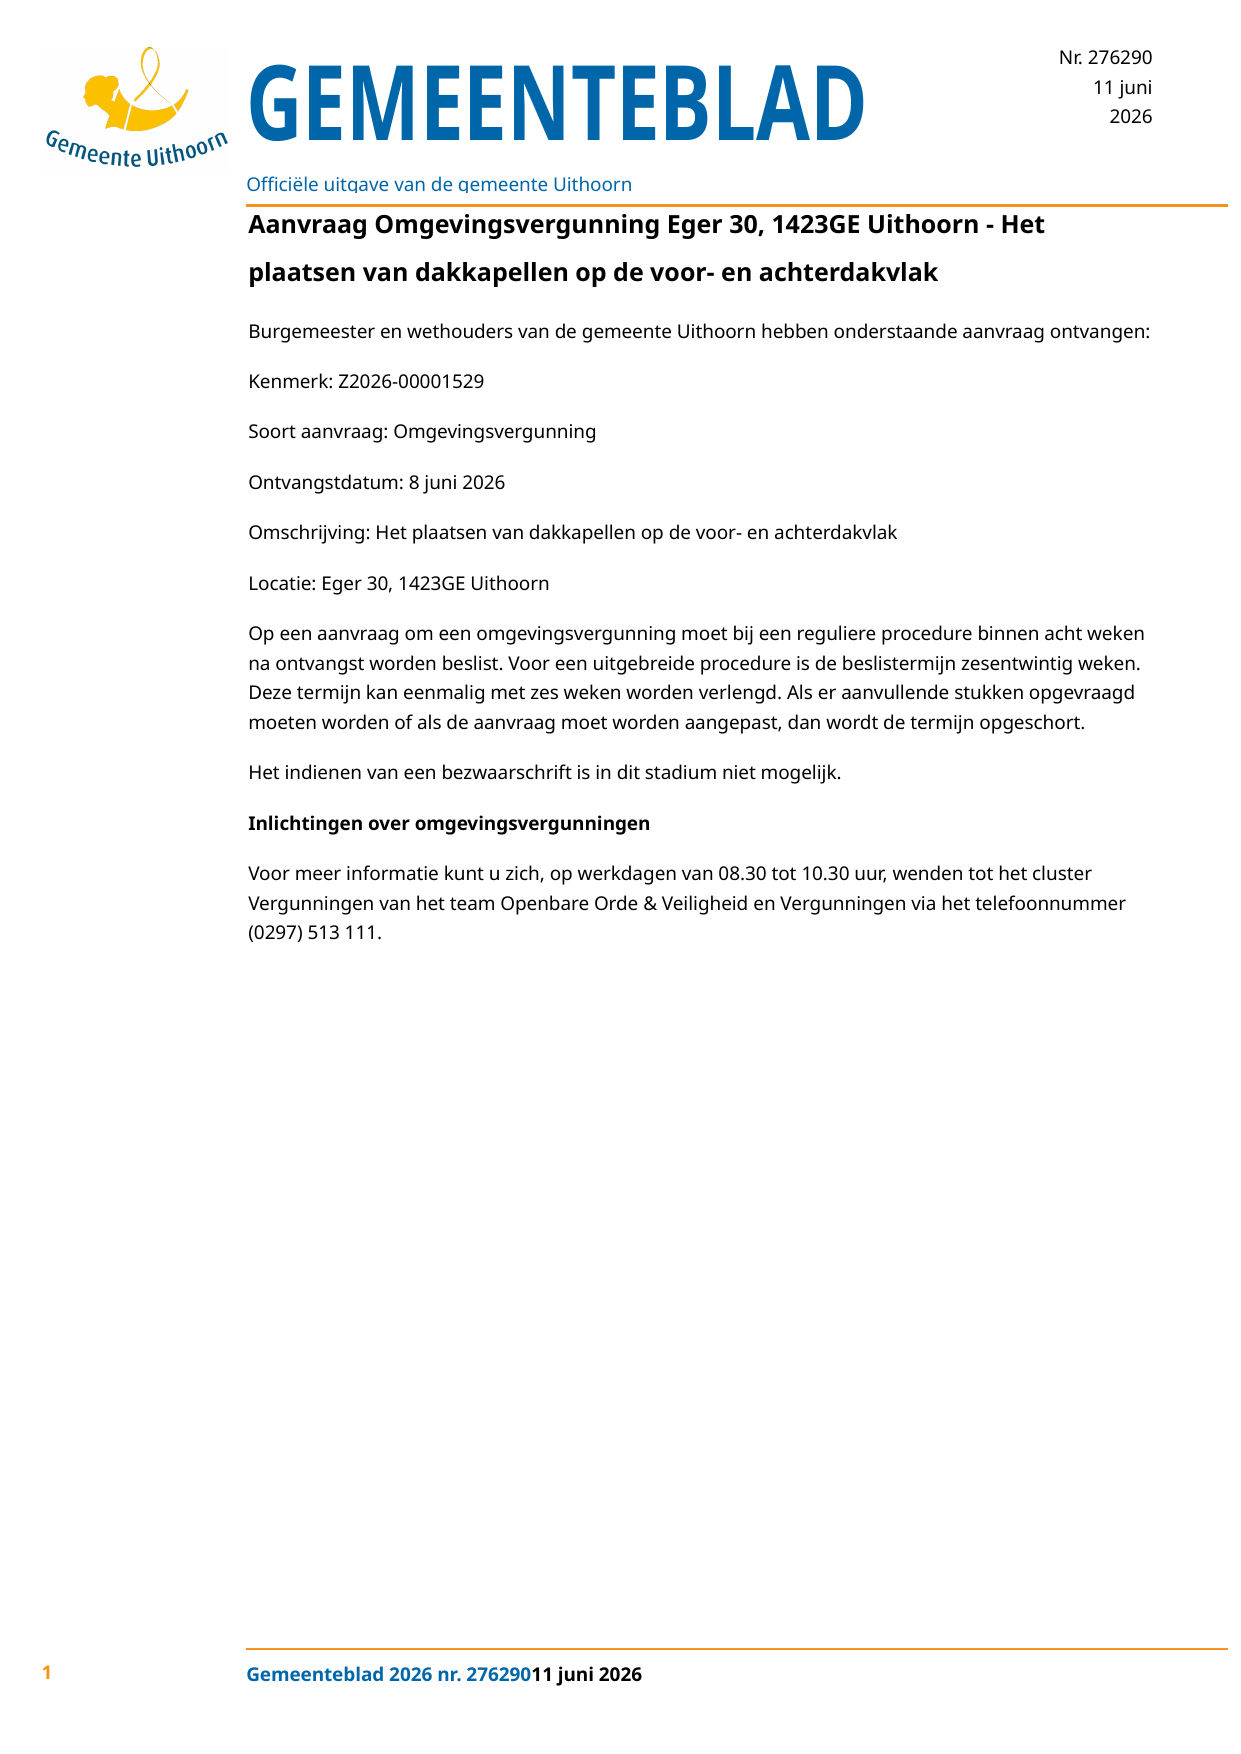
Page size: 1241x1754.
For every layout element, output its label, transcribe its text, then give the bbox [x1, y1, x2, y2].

text Soort aanvraag: Omgevingsvergunning [248, 419, 1152, 444]
text Het indienen van een bezwaarschrift is in dit stadium niet mogelijk. [248, 759, 1152, 785]
text Inlichtingen over omgevingsvergunningen [248, 810, 1152, 836]
text Op een aanvraag om een omgevingsvergunning moet bij een reguliere procedure binnen acht weken na ontvangst worden beslist. Voor een uitgebreide procedure is de beslistermijn zesentwintig weken. Deze termijn kan eenmalig met zes weken worden verlengd. Als er aanvullende stukken opgevraagd moeten worden of als de aanvraag moet worden aangepast, dan wordt de termijn opgeschort. [248, 620, 1152, 735]
text Locatie: Eger 30, 1423GE Uithoorn [248, 570, 1152, 596]
text Ontvangstdatum: 8 juni 2026 [248, 469, 1152, 495]
text Omschrijving: Het plaatsen van dakkapellen op de voor- en achterdakvlak [248, 519, 1152, 545]
picture [41, 47, 231, 172]
text Voor meer informatie kunt u zich, op werkdagen van 08.30 tot 10.30 uur, wenden tot het cluster Vergunningen van het team Openbare Orde & Veiligheid en Vergunningen via het telefoonnummer (0297) 513 111. [248, 860, 1152, 945]
text Burgemeester en wethouders van de gemeente Uithoorn hebben onderstaande aanvraag ontvangen: [248, 318, 1152, 344]
text Kenmerk: Z2026-00001529 [248, 368, 1152, 394]
text Aanvraag Omgevingsvergunning Eger 30, 1423GE Uithoorn - Het plaatsen van dakkapellen op de voor- en achterdakvlak [248, 207, 1152, 288]
